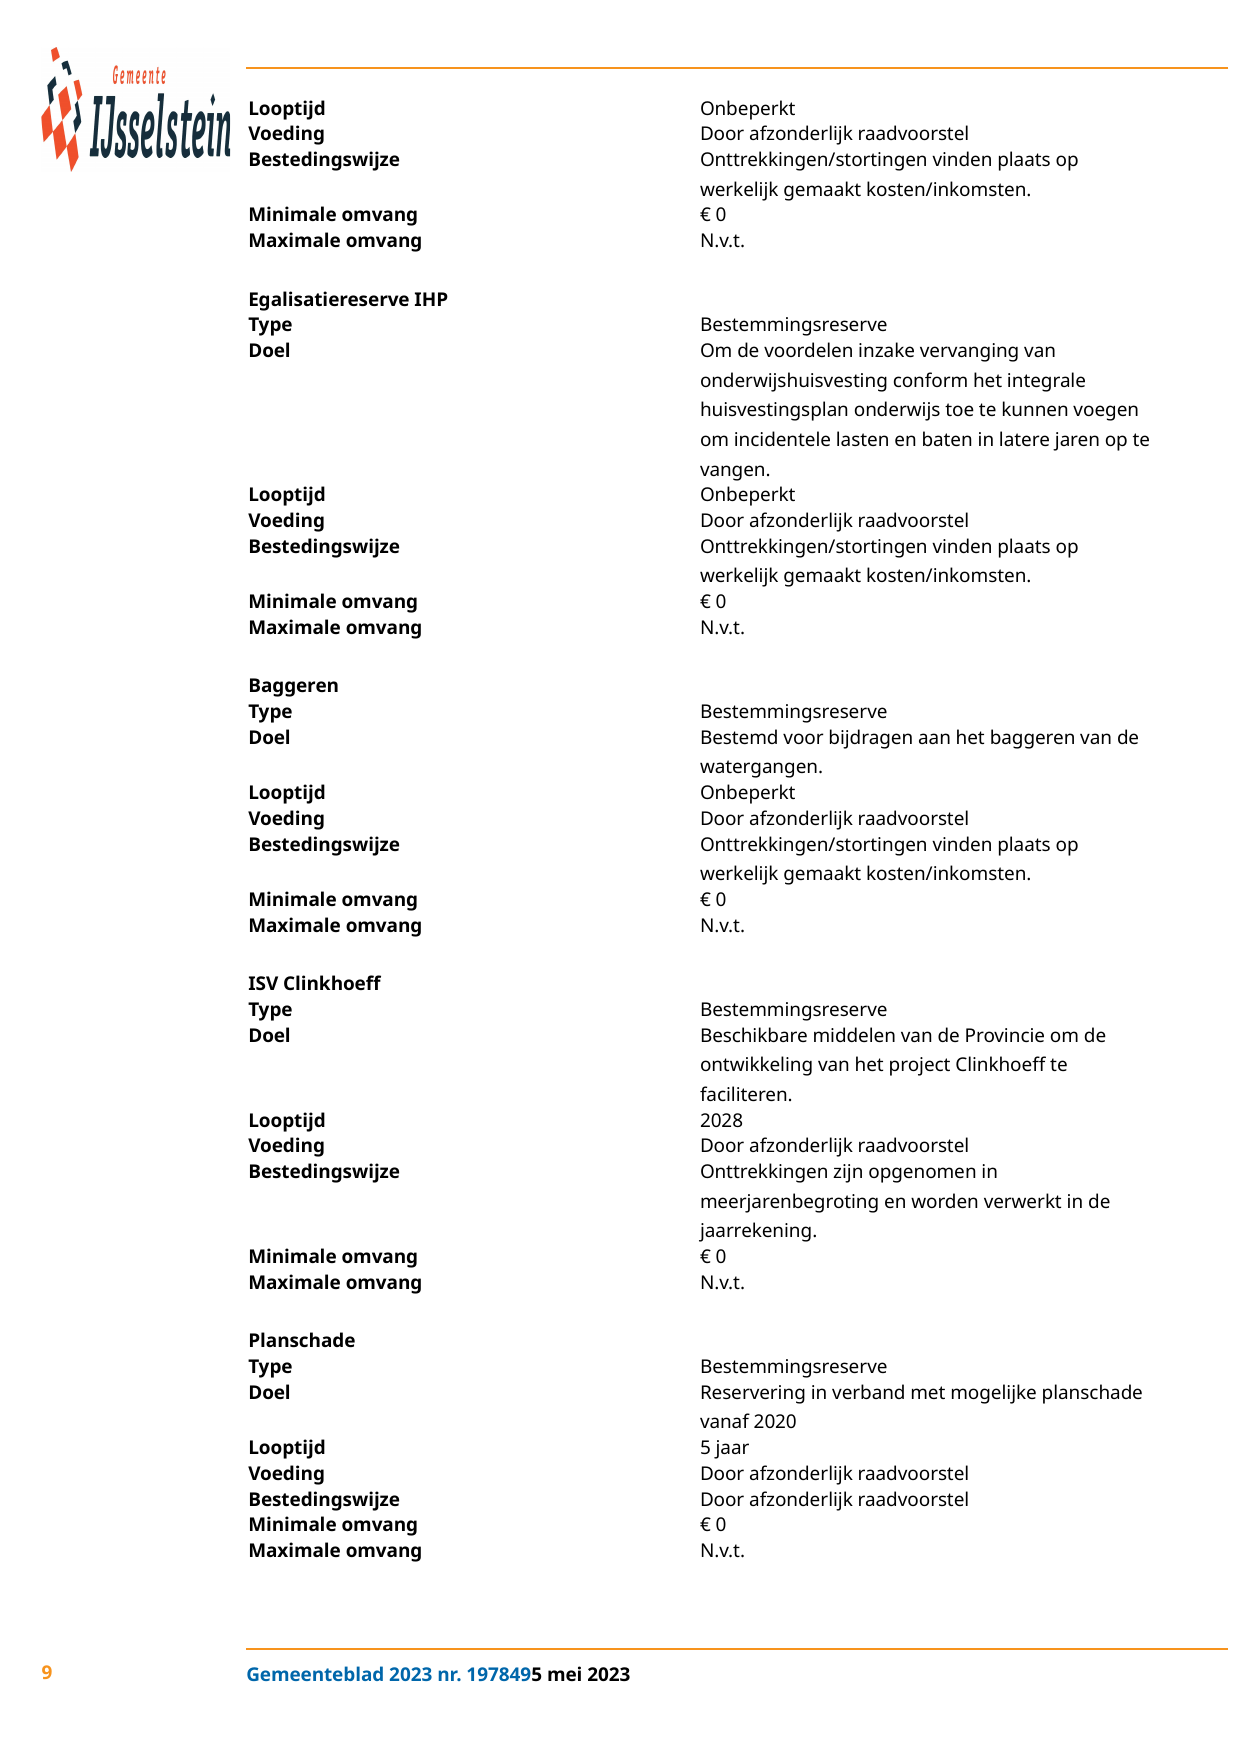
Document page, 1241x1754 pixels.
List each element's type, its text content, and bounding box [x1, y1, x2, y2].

table_cell Looptijd [248, 779, 700, 805]
table_cell Looptijd [248, 1107, 700, 1133]
table_cell Voeding [248, 1460, 700, 1486]
table_cell Beschikbare middelen van de Provincie om de ontwikkeling van het project Clinkhoeff te faciliteren. [700, 1022, 1152, 1107]
table_cell Maximale omvang [248, 1269, 700, 1295]
table_cell Onttrekkingen/stortingen vinden plaats op werkelijk gemaakt kosten/inkomsten. [700, 533, 1152, 588]
table_cell € 0 [700, 202, 1152, 227]
table_cell N.v.t. [700, 1269, 1152, 1295]
table_cell Minimale omvang [248, 202, 700, 227]
table_cell Bestemd voor bijdragen aan het baggeren van de watergangen. [700, 724, 1152, 779]
table_cell Voeding [248, 507, 700, 533]
table_cell € 0 [700, 886, 1152, 912]
table_cell Bestedingswijze [248, 831, 700, 886]
table_header ISV Clinkhoeff [248, 971, 1152, 996]
table_cell Looptijd [248, 95, 700, 121]
table_cell Om de voordelen inzake vervanging van onderwijshuisvesting conform het integrale huisvestingsplan onderwijs toe te kunnen voegen om incidentele lasten en baten in latere jaren op te vangen. [700, 338, 1152, 481]
table_cell Bestemmingsreserve [700, 996, 1152, 1022]
table_cell Bestedingswijze [248, 1158, 700, 1243]
table_cell Looptijd [248, 1434, 700, 1460]
table_cell Bestemmingsreserve [700, 698, 1152, 724]
table_cell Bestemmingsreserve [700, 312, 1152, 337]
table_cell Door afzonderlijk raadvoorstel [700, 1460, 1152, 1486]
table_cell Door afzonderlijk raadvoorstel [700, 507, 1152, 533]
table_cell Onbeperkt [700, 779, 1152, 805]
table_cell Type [248, 996, 700, 1022]
table_cell Bestedingswijze [248, 1486, 700, 1512]
table_cell Minimale omvang [248, 1243, 700, 1269]
table_cell € 0 [700, 1512, 1152, 1537]
table_cell N.v.t. [700, 614, 1152, 640]
table_cell Door afzonderlijk raadvoorstel [700, 1486, 1152, 1512]
table_cell Voeding [248, 1133, 700, 1158]
table_cell Type [248, 312, 700, 337]
table_cell N.v.t. [700, 912, 1152, 938]
table_cell Bestedingswijze [248, 146, 700, 202]
table_cell Onttrekkingen zijn opgenomen in meerjarenbegroting en worden verwerkt in de jaarrekening. [700, 1158, 1152, 1243]
picture [41, 47, 231, 172]
table_cell Door afzonderlijk raadvoorstel [700, 1133, 1152, 1158]
table_cell Reservering in verband met mogelijke planschade vanaf 2020 [700, 1379, 1152, 1434]
table_cell Bestemmingsreserve [700, 1353, 1152, 1379]
table_cell Doel [248, 724, 700, 779]
table_cell Maximale omvang [248, 227, 700, 253]
table_cell Onttrekkingen/stortingen vinden plaats op werkelijk gemaakt kosten/inkomsten. [700, 146, 1152, 202]
table_cell N.v.t. [700, 227, 1152, 253]
table_cell Voeding [248, 805, 700, 831]
table_cell Maximale omvang [248, 614, 700, 640]
table_header Planschade [248, 1328, 1152, 1353]
table_cell Onbeperkt [700, 481, 1152, 507]
table_cell Minimale omvang [248, 588, 700, 614]
table_header Baggeren [248, 673, 1152, 698]
table_cell Door afzonderlijk raadvoorstel [700, 121, 1152, 146]
table_cell Type [248, 698, 700, 724]
table_cell Minimale omvang [248, 1512, 700, 1537]
table_cell 5 jaar [700, 1434, 1152, 1460]
table_cell Type [248, 1353, 700, 1379]
table_cell Doel [248, 1022, 700, 1107]
table_cell Maximale omvang [248, 912, 700, 938]
table_cell Door afzonderlijk raadvoorstel [700, 805, 1152, 831]
table_cell N.v.t. [700, 1537, 1152, 1563]
table_cell 2028 [700, 1107, 1152, 1133]
table_cell Maximale omvang [248, 1537, 700, 1563]
table_cell € 0 [700, 1243, 1152, 1269]
table_cell Bestedingswijze [248, 533, 700, 588]
table_cell Onbeperkt [700, 95, 1152, 121]
table_cell Doel [248, 338, 700, 481]
table_cell Doel [248, 1379, 700, 1434]
table_cell Voeding [248, 121, 700, 146]
table_cell Looptijd [248, 481, 700, 507]
table_cell Onttrekkingen/stortingen vinden plaats op werkelijk gemaakt kosten/inkomsten. [700, 831, 1152, 886]
table_cell Minimale omvang [248, 886, 700, 912]
table_header Egalisatiereserve IHP [248, 286, 1152, 312]
table_cell € 0 [700, 588, 1152, 614]
